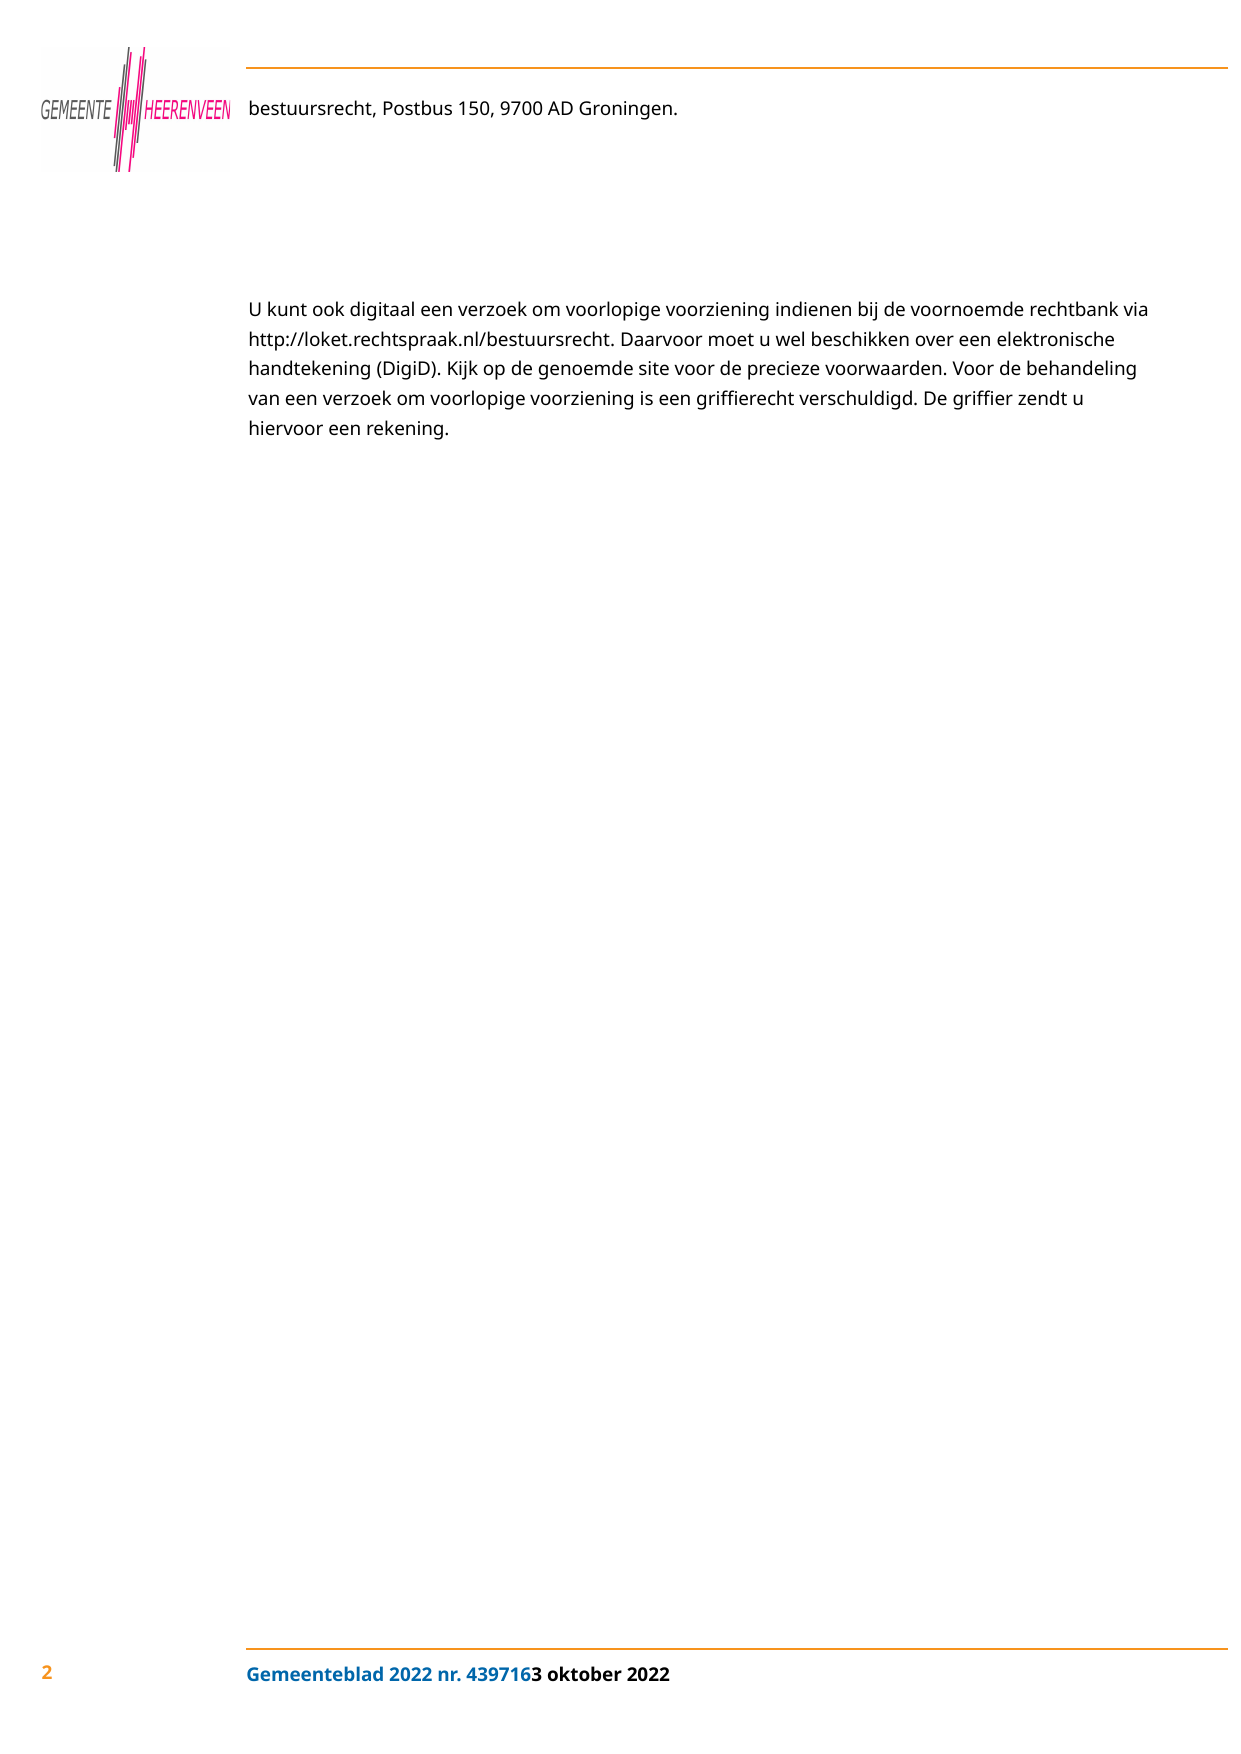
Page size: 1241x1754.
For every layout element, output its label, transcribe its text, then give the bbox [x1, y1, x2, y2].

text U kunt ook digitaal een verzoek om voorlopige voorziening indienen bij de voornoemde rechtbank via http://loket.rechtspraak.nl/bestuursrecht. Daarvoor moet u wel beschikken over een elektronische handtekening (DigiD). Kijk op de genoemde site voor de precieze voorwaarden. Voor de behandeling van een verzoek om voorlopige voorziening is een griffierecht verschuldigd. De griffier zendt u hiervoor een rekening. [248, 296, 1152, 441]
picture [41, 47, 231, 172]
text bestuursrecht, Postbus 150, 9700 AD Groningen. [248, 95, 1152, 121]
